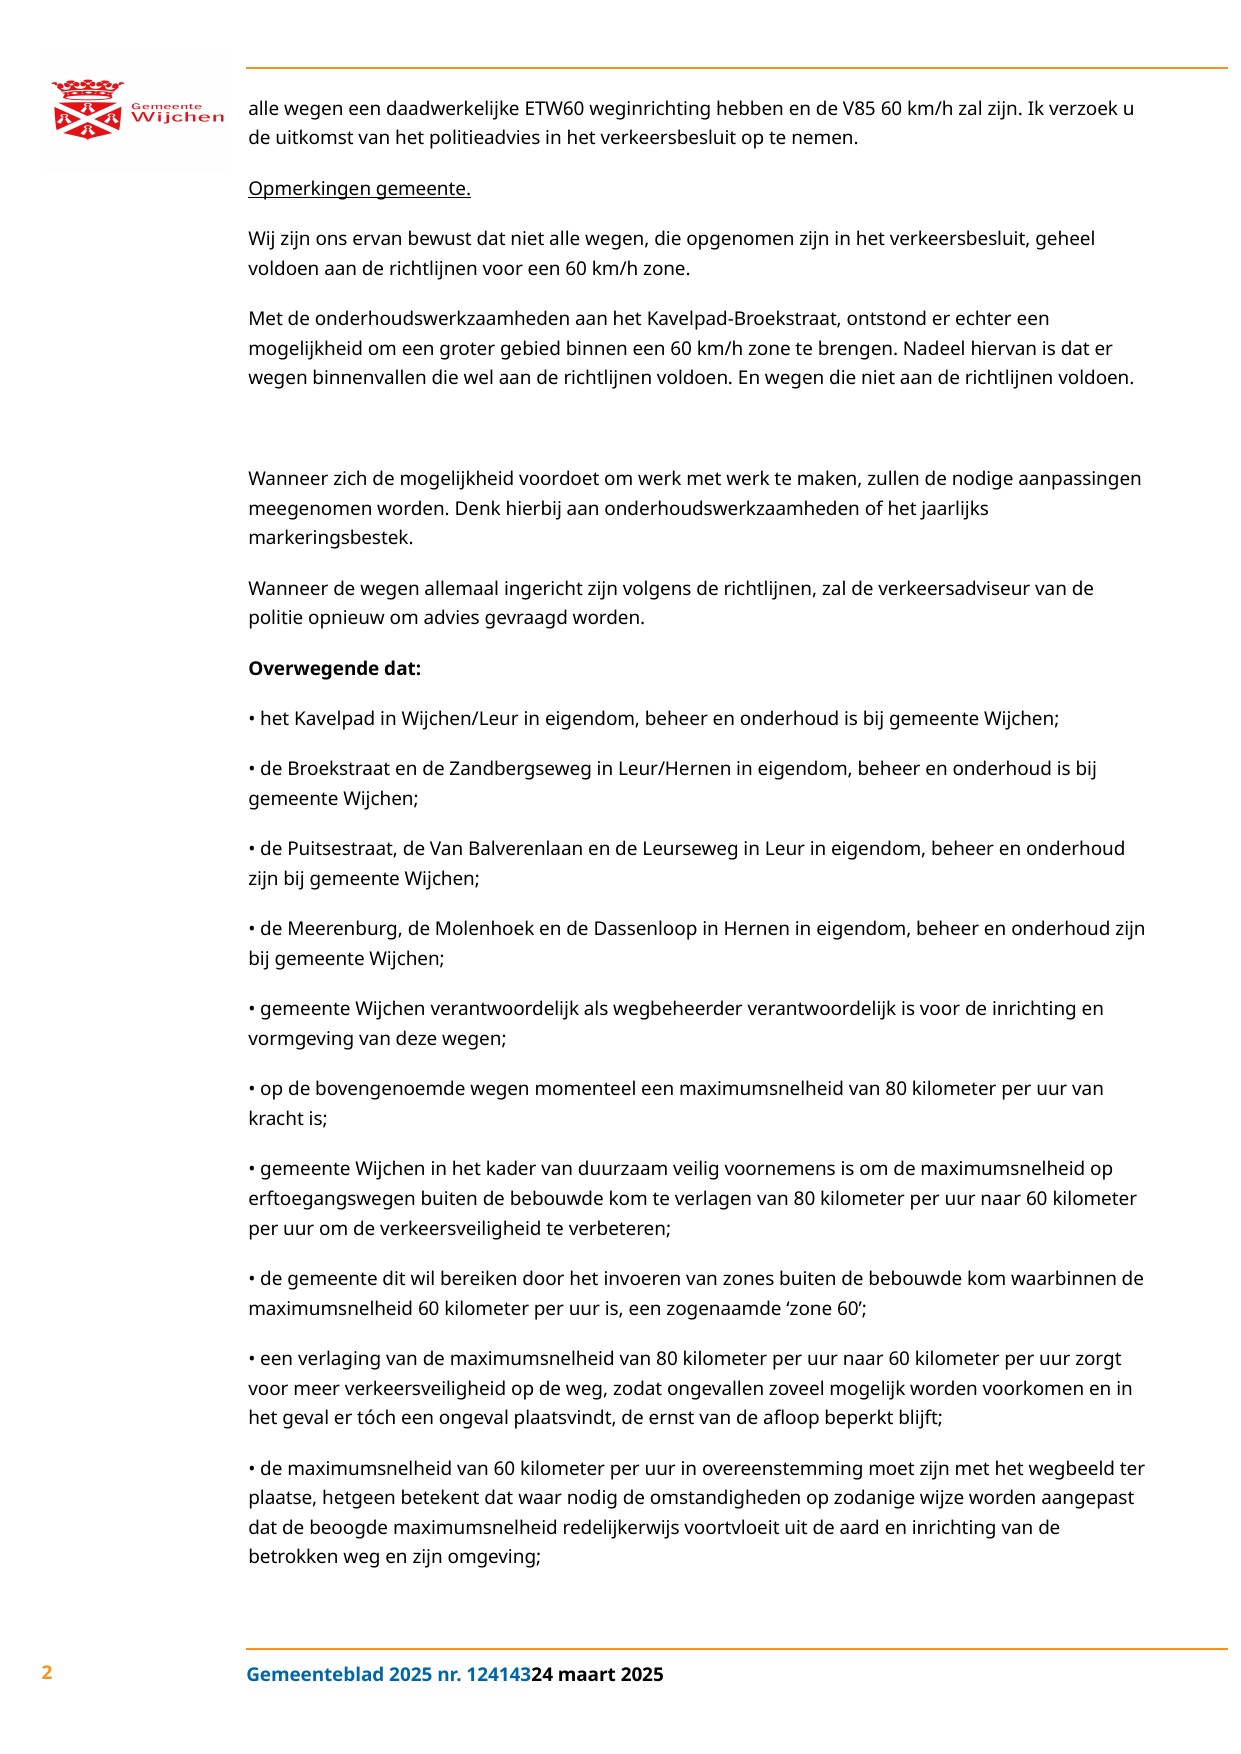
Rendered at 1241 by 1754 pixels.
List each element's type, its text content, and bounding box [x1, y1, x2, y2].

text • de Puitsestraat, de Van Balverenlaan en de Leurseweg in Leur in eigendom, beheer en onderhoud zijn bij gemeente Wijchen; [248, 836, 1152, 891]
text Wanneer zich de mogelijkheid voordoet om werk met werk te maken, zullen de nodige aanpassingen meegenomen worden. Denk hierbij aan onderhoudswerkzaamheden of het jaarlijks markeringsbestek. [248, 465, 1152, 550]
text • gemeente Wijchen in het kader van duurzaam veilig voornemens is om de maximumsnelheid op erftoegangswegen buiten de bebouwde kom te verlagen van 80 kilometer per uur naar 60 kilometer per uur om de verkeersveiligheid te verbeteren; [248, 1156, 1152, 1241]
text • de Meerenburg, de Molenhoek en de Dassenloop in Hernen in eigendom, beheer en onderhoud zijn bij gemeente Wijchen; [248, 916, 1152, 971]
text • een verlaging van de maximumsnelheid van 80 kilometer per uur naar 60 kilometer per uur zorgt voor meer verkeersveiligheid op de weg, zodat ongevallen zoveel mogelijk worden voorkomen en in het geval er tóch een ongeval plaatsvindt, de ernst van de afloop beperkt blijft; [248, 1345, 1152, 1430]
text Met de onderhoudswerkzaamheden aan het Kavelpad-Broekstraat, ontstond er echter een mogelijkheid om een groter gebied binnen een 60 km/h zone te brengen. Nadeel hiervan is dat er wegen binnenvallen die wel aan de richtlijnen voldoen. En wegen die niet aan de richtlijnen voldoen. [248, 305, 1152, 390]
text • de Broekstraat en de Zandbergseweg in Leur/Hernen in eigendom, beheer en onderhoud is bij gemeente Wijchen; [248, 756, 1152, 811]
text • het Kavelpad in Wijchen/Leur in eigendom, beheer en onderhoud is bij gemeente Wijchen; [248, 705, 1152, 731]
text • gemeente Wijchen verantwoordelijk als wegbeheerder verantwoordelijk is voor de inrichting en vormgeving van deze wegen; [248, 996, 1152, 1051]
text Opmerkingen gemeente. [248, 175, 1152, 201]
text alle wegen een daadwerkelijke ETW60 weginrichting hebben en de V85 60 km/h zal zijn. Ik verzoek u de uitkomst van het politieadvies in het verkeersbesluit op te nemen. [248, 95, 1152, 150]
text Overwegende dat: [248, 655, 1152, 681]
text Wanneer de wegen allemaal ingericht zijn volgens de richtlijnen, zal de verkeersadviseur van de politie opnieuw om advies gevraagd worden. [248, 575, 1152, 630]
text Wij zijn ons ervan bewust dat niet alle wegen, die opgenomen zijn in het verkeersbesluit, geheel voldoen aan de richtlijnen voor een 60 km/h zone. [248, 225, 1152, 281]
text • de maximumsnelheid van 60 kilometer per uur in overeenstemming moet zijn met het wegbeeld ter plaatse, hetgeen betekent dat waar nodig de omstandigheden op zodanige wijze worden aangepast dat de beoogde maximumsnelheid redelijkerwijs voortvloeit uit de aard en inrichting van de betrokken weg en zijn omgeving; [248, 1455, 1152, 1569]
picture [41, 47, 231, 172]
text • de gemeente dit wil bereiken door het invoeren van zones buiten de bebouwde kom waarbinnen de maximumsnelheid 60 kilometer per uur is, een zogenaamde ‘zone 60’; [248, 1265, 1152, 1321]
text • op de bovengenoemde wegen momenteel een maximumsnelheid van 80 kilometer per uur van kracht is; [248, 1076, 1152, 1131]
